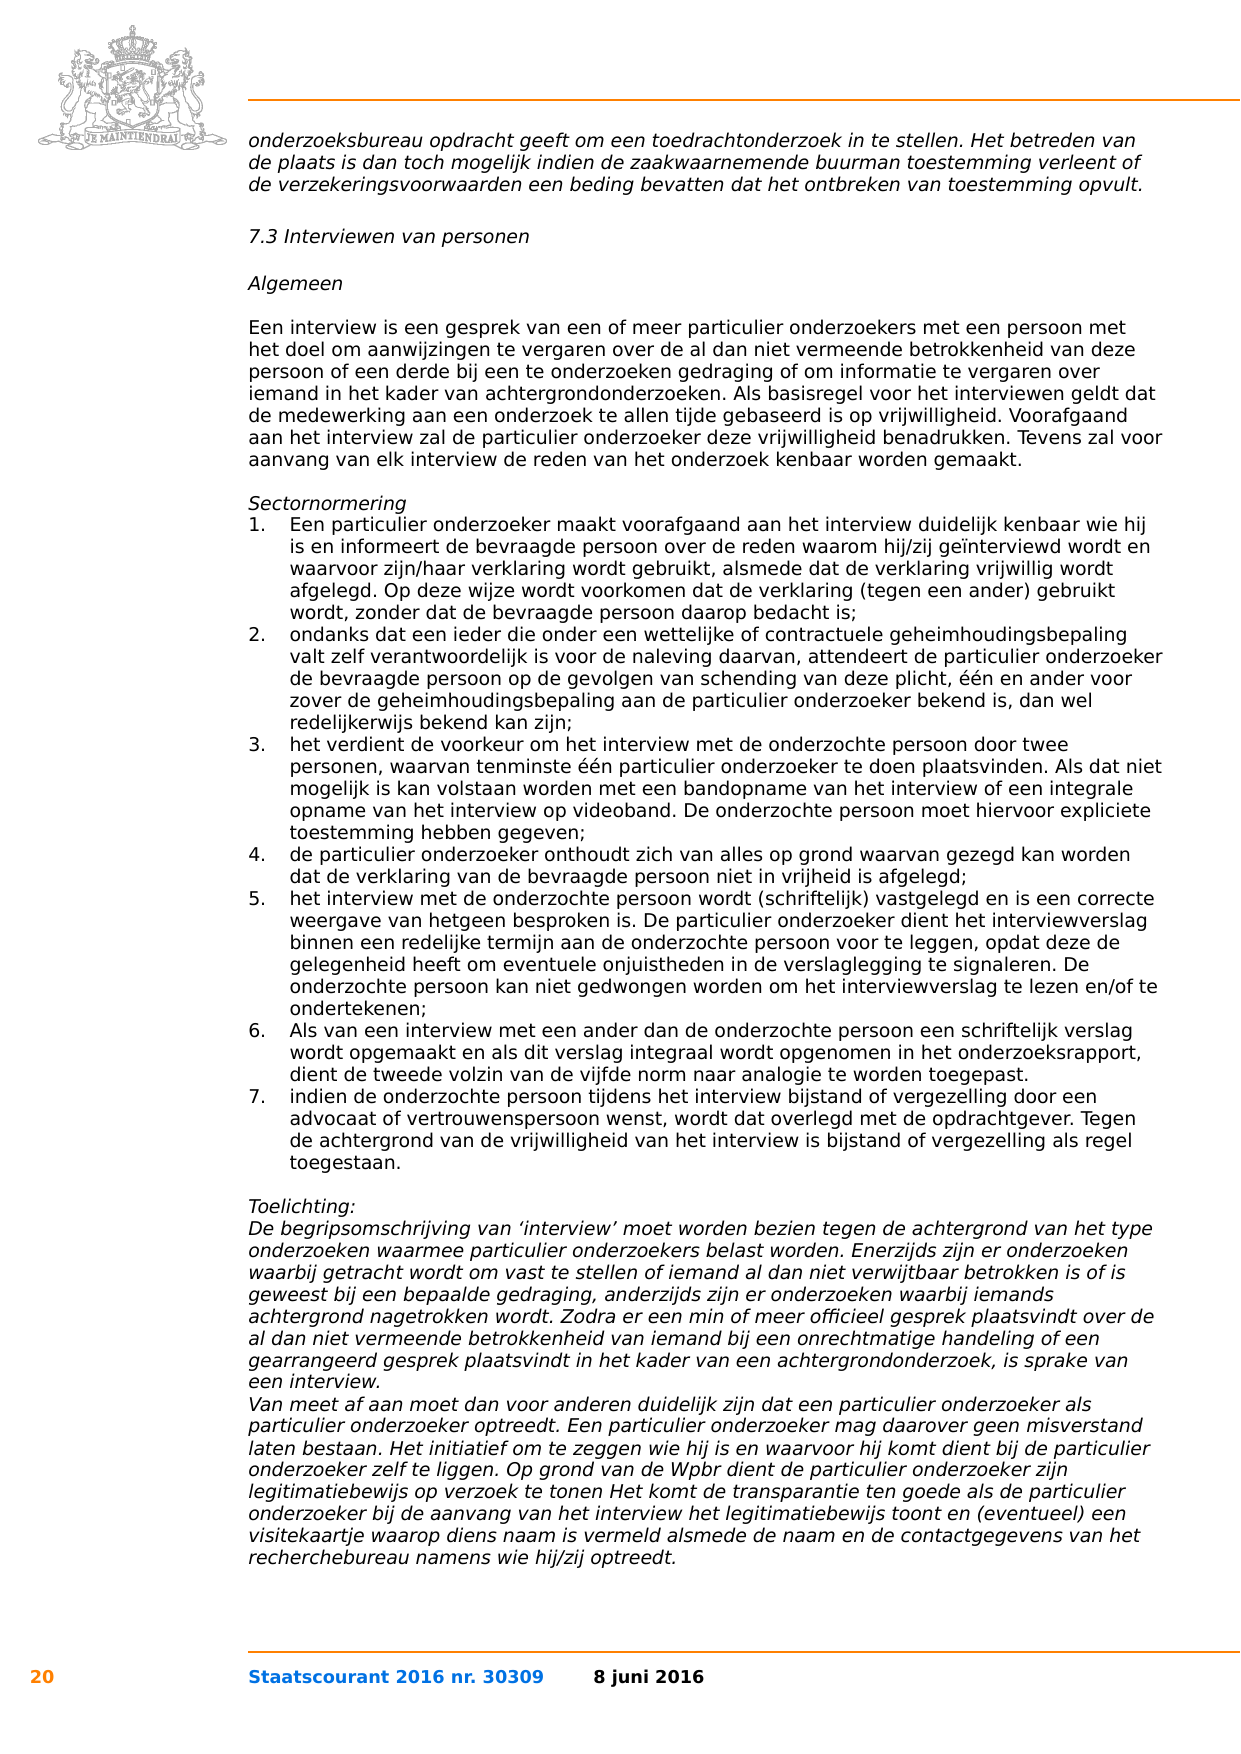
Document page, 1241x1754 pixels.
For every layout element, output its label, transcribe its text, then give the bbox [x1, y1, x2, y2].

text 6. Als van een interview met een ander dan de onderzochte persoon een schriftelijk verslag wordt opgemaakt en als dit verslag integraal wordt opgenomen in het onderzoeksrapport, dient de tweede volzin van de vijfde norm naar analogie te worden toegepast. [248, 1020, 1163, 1086]
subtitle Algemeen [248, 273, 1163, 295]
text 1. Een particulier onderzoeker maakt voorafgaand aan het interview duidelijk kenbaar wie hij is en informeert de bevraagde persoon over de reden waarom hij/zij geïnterviewd wordt en waarvoor zijn/haar verklaring wordt gebruikt, alsmede dat de verklaring vrijwillig wordt afgelegd. Op deze wijze wordt voorkomen dat de verklaring (tegen een ander) gebruikt wordt, zonder dat de bevraagde persoon daarop bedacht is; [248, 514, 1163, 624]
text onderzoeksbureau opdracht geeft om een toedrachtonderzoek in te stellen. Het betreden van de plaats is dan toch mogelijk indien de zaakwaarnemende buurman toestemming verleent of de verzekeringsvoorwaarden een beding bevatten dat het ontbreken van toestemming opvult. [248, 130, 1163, 196]
subtitle 7.3 Interviewen van personen [248, 226, 1163, 248]
text 7. indien de onderzochte persoon tijdens het interview bijstand of vergezelling door een advocaat of vertrouwenspersoon wenst, wordt dat overlegd met de opdrachtgever. Tegen de achtergrond van de vrijwilligheid van het interview is bijstand of vergezelling als regel toegestaan. [248, 1086, 1163, 1174]
text 4. de particulier onderzoeker onthoudt zich van alles op grond waarvan gezegd kan worden dat de verklaring van de bevraagde persoon niet in vrijheid is afgelegd; [248, 844, 1163, 888]
text De begripsomschrijving van ‘interview’ moet worden bezien tegen de achtergrond van het type onderzoeken waarmee particulier onderzoekers belast worden. Enerzijds zijn er onderzoeken waarbij getracht wordt om vast te stellen of iemand al dan niet verwijtbaar betrokken is of is geweest bij een bepaalde gedraging, anderzijds zijn er onderzoeken waarbij iemands achtergrond nagetrokken wordt. Zodra er een min of meer officieel gesprek plaatsvindt over de al dan niet vermeende betrokkenheid van iemand bij een onrechtmatige handeling of een gearrangeerd gesprek plaatsvindt in het kader van een achtergrondonderzoek, is sprake van een interview. [248, 1218, 1163, 1393]
subtitle Sectornormering [248, 492, 1163, 514]
text 5. het interview met de onderzochte persoon wordt (schriftelijk) vastgelegd en is een correcte weergave van hetgeen besproken is. De particulier onderzoeker dient het interviewverslag binnen een redelijke termijn aan de onderzochte persoon voor te leggen, opdat deze de gelegenheid heeft om eventuele onjuistheden in de verslaglegging te signaleren. De onderzochte persoon kan niet gedwongen worden om het interviewverslag te lezen en/of te ondertekenen; [248, 888, 1163, 1020]
text Toelichting: [248, 1196, 1163, 1218]
text Van meet af aan moet dan voor anderen duidelijk zijn dat een particulier onderzoeker als particulier onderzoeker optreedt. Een particulier onderzoeker mag daarover geen misverstand laten bestaan. Het initiatief om te zeggen wie hij is en waarvoor hij komt dient bij de particulier onderzoeker zelf te liggen. Op grond van de Wpbr dient de particulier onderzoeker zijn legitimatiebewijs op verzoek te tonen Het komt de transparantie ten goede als de particulier onderzoeker bij de aanvang van het interview het legitimatiebewijs toont en (eventueel) een visitekaartje waarop diens naam is vermeld alsmede de naam en de contactgegevens van het recherchebureau namens wie hij/zij optreedt. [248, 1393, 1163, 1569]
text 3. het verdient de voorkeur om het interview met de onderzochte persoon door twee personen, waarvan tenminste één particulier onderzoeker te doen plaatsvinden. Als dat niet mogelijk is kan volstaan worden met een bandopname van het interview of een integrale opname van het interview op videoband. De onderzochte persoon moet hiervoor expliciete toestemming hebben gegeven; [248, 734, 1163, 844]
picture [38, 25, 227, 150]
text Een interview is een gesprek van een of meer particulier onderzoekers met een persoon met het doel om aanwijzingen te vergaren over de al dan niet vermeende betrokkenheid van deze persoon of een derde bij een te onderzoeken gedraging of om informatie te vergaren over iemand in het kader van achtergrondonderzoeken. Als basisregel voor het interviewen geldt dat de medewerking aan een onderzoek te allen tijde gebaseerd is op vrijwilligheid. Voorafgaand aan het interview zal de particulier onderzoeker deze vrijwilligheid benadrukken. Tevens zal voor aanvang van elk interview de reden van het onderzoek kenbaar worden gemaakt. [248, 317, 1163, 471]
text 2. ondanks dat een ieder die onder een wettelijke of contractuele geheimhoudingsbepaling valt zelf verantwoordelijk is voor de naleving daarvan, attendeert de particulier onderzoeker de bevraagde persoon op de gevolgen van schending van deze plicht, één en ander voor zover de geheimhoudingsbepaling aan de particulier onderzoeker bekend is, dan wel redelijkerwijs bekend kan zijn; [248, 624, 1163, 734]
